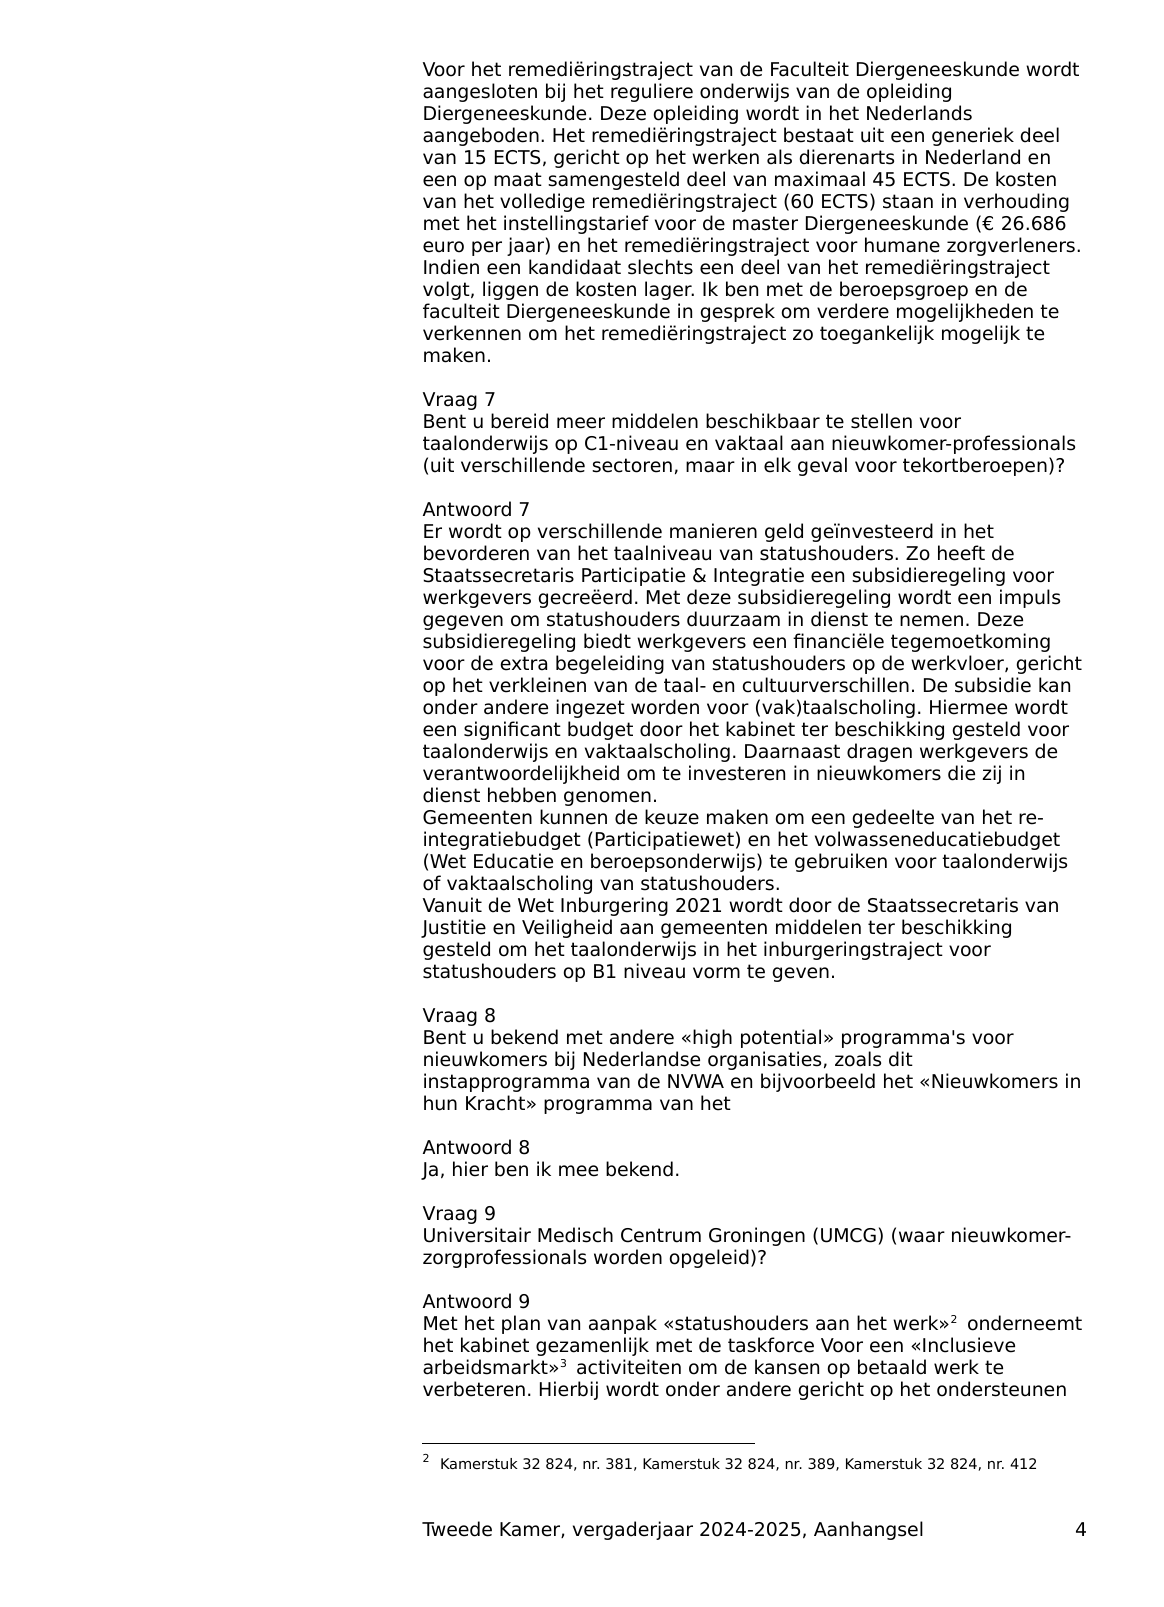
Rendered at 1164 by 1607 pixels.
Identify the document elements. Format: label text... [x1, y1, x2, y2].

text Bent u bereid meer middelen beschikbaar te stellen voor taalonderwijs op C1-niveau en vaktaal aan nieuwkomer-professionals (uit verschillende sectoren, maar in elk geval voor tekortberoepen)? [422, 411, 1087, 477]
text Vraag 8 [422, 1005, 1087, 1027]
text Gemeenten kunnen de keuze maken om een gedeelte van het re-integratiebudget (Participatiewet) en het volwasseneducatiebudget (Wet Educatie en beroepsonderwijs) te gebruiken voor taalonderwijs of vaktaalscholing van statushouders. [422, 807, 1087, 895]
text Antwoord 9 [422, 1291, 1087, 1313]
text Universitair Medisch Centrum Groningen (UMCG) (waar nieuwkomer-zorgprofessionals worden opgeleid)? [422, 1225, 1087, 1269]
text Voor het remediëringstraject van de Faculteit Diergeneeskunde wordt aangesloten bij het reguliere onderwijs van de opleiding Diergeneeskunde. Deze opleiding wordt in het Nederlands aangeboden. Het remediëringstraject bestaat uit een generiek deel van 15 ECTS, gericht op het werken als dierenarts in Nederland en een op maat samengesteld deel van maximaal 45 ECTS. De kosten van het volledige remediëringstraject (60 ECTS) staan in verhouding met het instellingstarief voor de master Diergeneeskunde (€ 26.686 euro per jaar) en het remediëringstraject voor humane zorgverleners. Indien een kandidaat slechts een deel van het remediëringstraject volgt, liggen de kosten lager. Ik ben met de beroepsgroep en de faculteit Diergeneeskunde in gesprek om verdere mogelijkheden te verkennen om het remediëringstraject zo toegankelijk mogelijk te maken. [422, 59, 1087, 367]
text Vraag 9 [422, 1203, 1087, 1225]
text Bent u bekend met andere «high potential» programma's voor nieuwkomers bij Nederlandse organisaties, zoals dit instapprogramma van de NVWA en bijvoorbeeld het «Nieuwkomers in hun Kracht» programma van het [422, 1027, 1087, 1115]
text Vraag 7 [422, 389, 1087, 411]
text Met het plan van aanpak «statushouders aan het werk» onderneemt het kabinet gezamenlijk met de taskforce Voor een «Inclusieve arbeidsmarkt» activiteiten om de kansen op betaald werk te verbeteren. Hierbij wordt onder andere gericht op het ondersteunen [422, 1313, 1087, 1401]
text Antwoord 8 [422, 1137, 1087, 1159]
text Kamerstuk 32 824, nr. 381, Kamerstuk 32 824, nr. 389, Kamerstuk 32 824, nr. 412 [422, 1452, 1087, 1474]
text Vanuit de Wet Inburgering 2021 wordt door de Staatssecretaris van Justitie en Veiligheid aan gemeenten middelen ter beschikking gesteld om het taalonderwijs in het inburgeringstraject voor statushouders op B1 niveau vorm te geven. [422, 895, 1087, 983]
text Er wordt op verschillende manieren geld geïnvesteerd in het bevorderen van het taalniveau van statushouders. Zo heeft de Staatssecretaris Participatie & Integratie een subsidieregeling voor werkgevers gecreëerd. Met deze subsidieregeling wordt een impuls gegeven om statushouders duurzaam in dienst te nemen. Deze subsidieregeling biedt werkgevers een financiële tegemoetkoming voor de extra begeleiding van statushouders op de werkvloer, gericht op het verkleinen van de taal- en cultuurverschillen. De subsidie kan onder andere ingezet worden voor (vak)taalscholing. Hiermee wordt een significant budget door het kabinet ter beschikking gesteld voor taalonderwijs en vaktaalscholing. Daarnaast dragen werkgevers de verantwoordelijkheid om te investeren in nieuwkomers die zij in dienst hebben genomen. [422, 521, 1087, 807]
text Antwoord 7 [422, 499, 1087, 521]
text Ja, hier ben ik mee bekend. [422, 1159, 1087, 1181]
